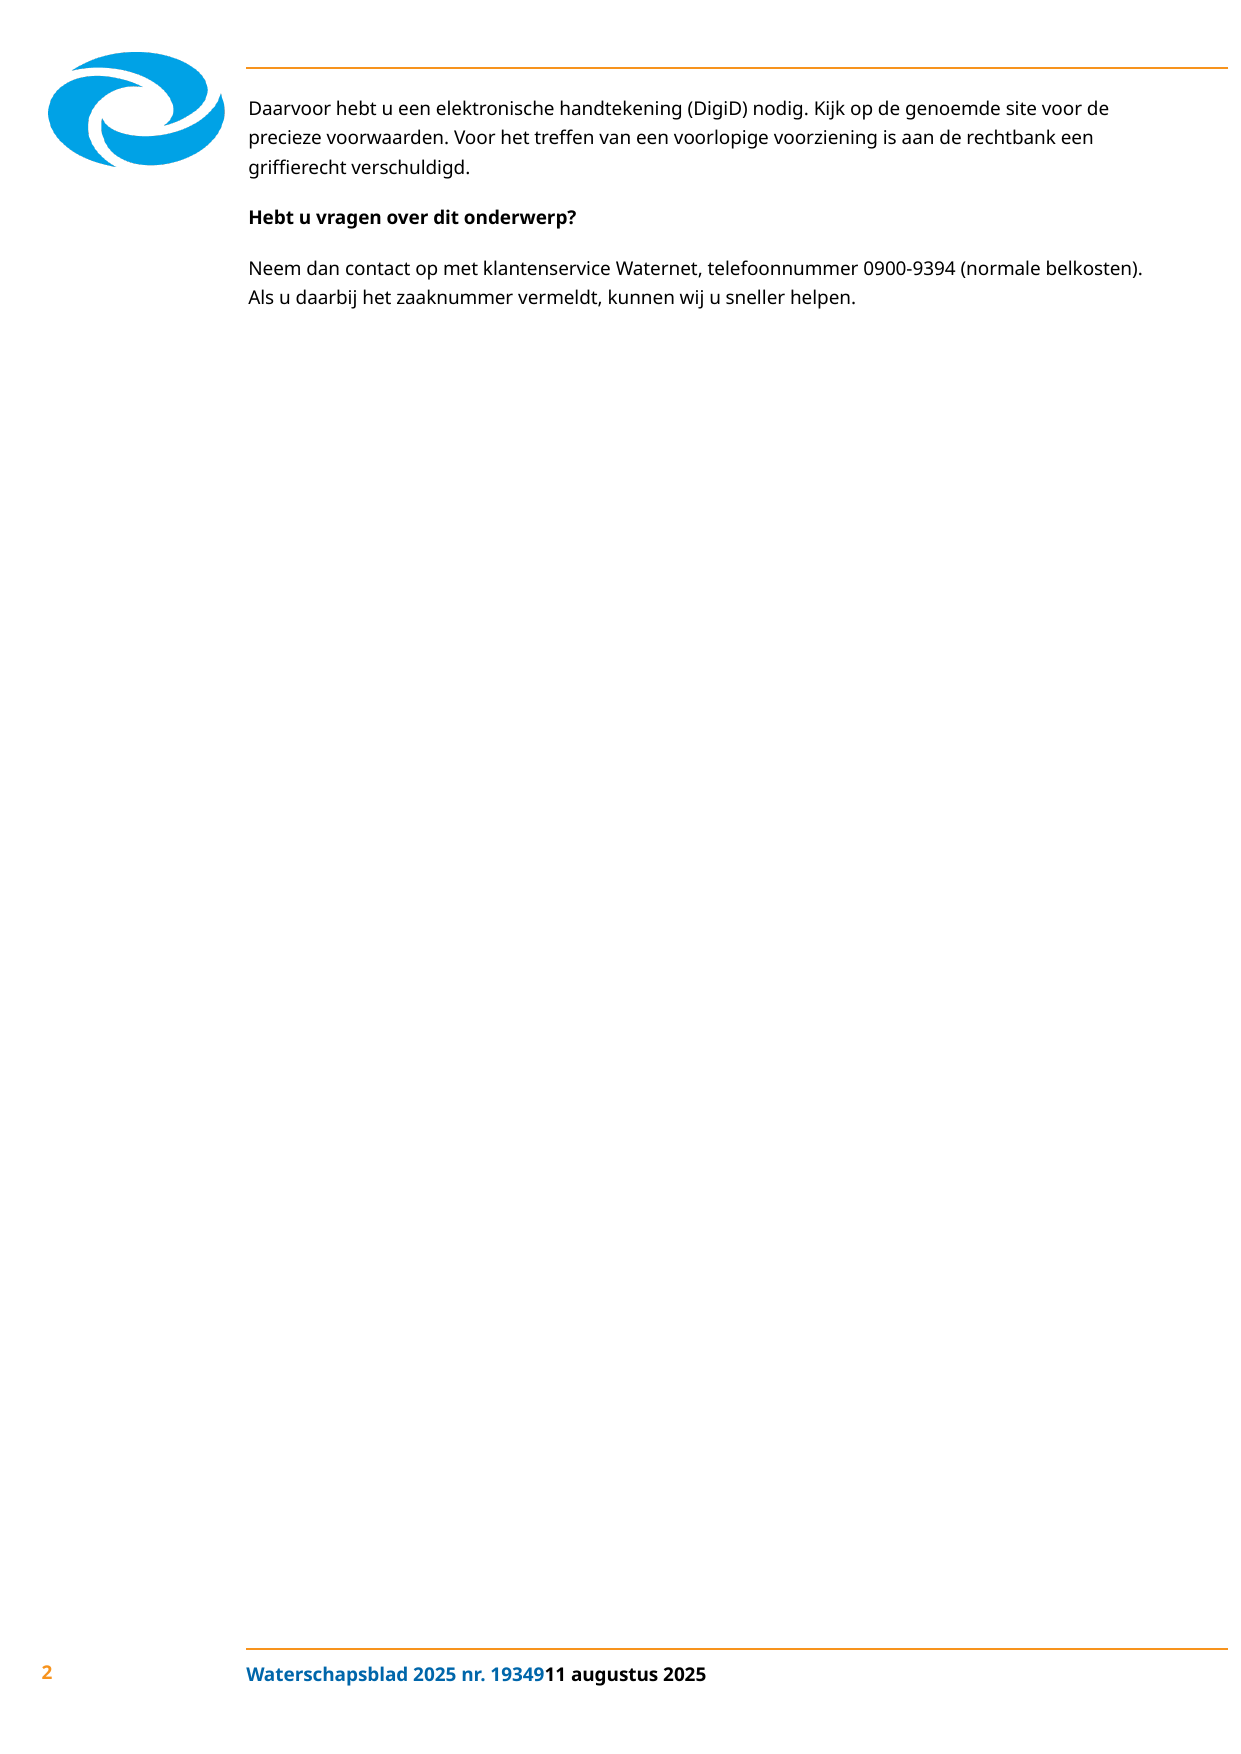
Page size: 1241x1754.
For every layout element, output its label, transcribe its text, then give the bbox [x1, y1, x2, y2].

text Hebt u vragen over dit onderwerp? [248, 204, 1152, 230]
text Daarvoor hebt u een elektronische handtekening (DigiD) nodig. Kijk op de genoemde site voor de precieze voorwaarden. Voor het treffen van een voorlopige voorziening is aan de rechtbank een griffierecht verschuldigd. [248, 95, 1152, 180]
text Neem dan contact op met klantenservice Waternet, telefoonnummer 0900-9394 (normale belkosten). Als u daarbij het zaaknummer vermeldt, kunnen wij u sneller helpen. [248, 255, 1152, 310]
picture [41, 47, 231, 172]
